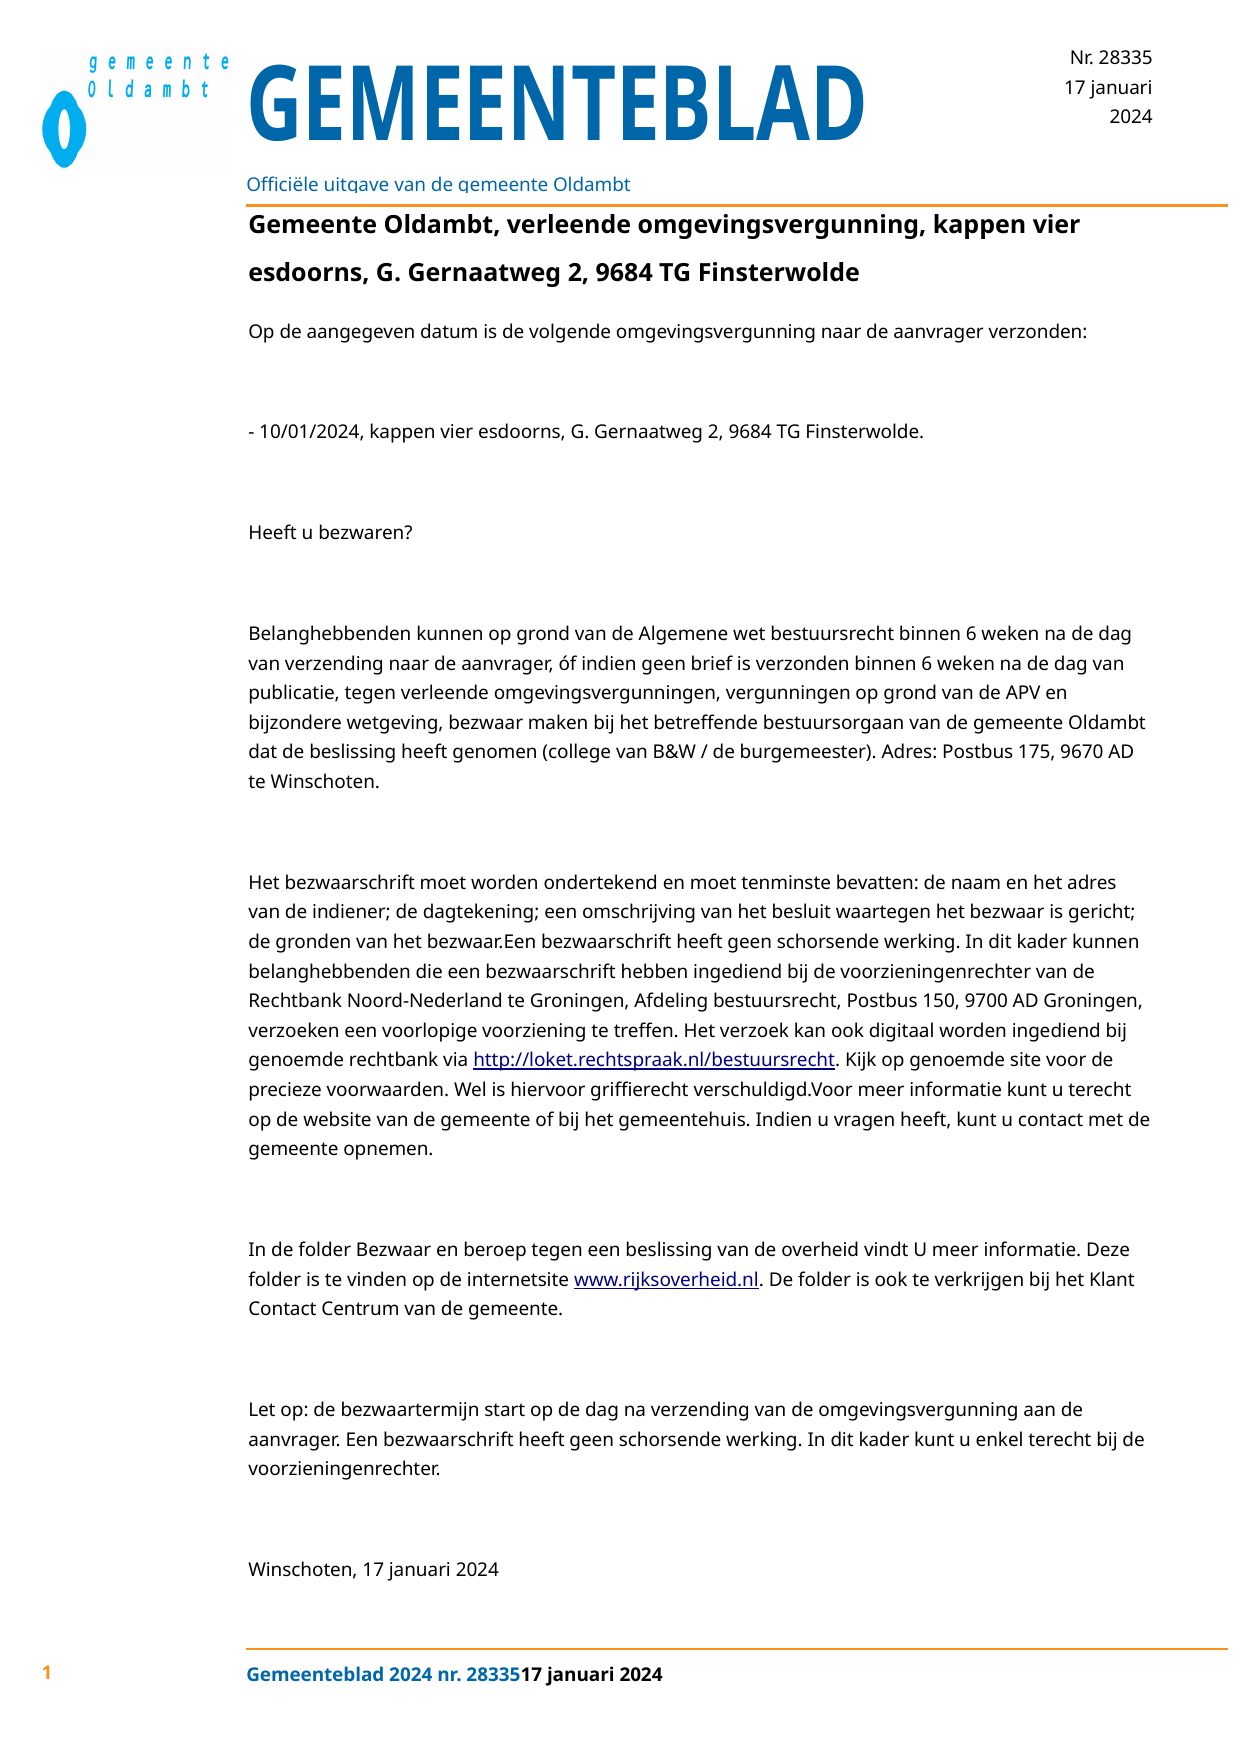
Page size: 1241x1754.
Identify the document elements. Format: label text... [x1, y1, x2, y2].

text In de folder Bezwaar en beroep tegen een beslissing van de overheid vindt U meer informatie. Deze folder is te vinden op de internetsite www.rijksoverheid.nl. De folder is ook te verkrijgen bij het Klant Contact Centrum van de gemeente. [248, 1236, 1152, 1321]
text Belanghebbenden kunnen op grond van de Algemene wet bestuursrecht binnen 6 weken na de dag van verzending naar de aanvrager, óf indien geen brief is verzonden binnen 6 weken na de dag van publicatie, tegen verleende omgevingsvergunningen, vergunningen op grond van de APV en bijzondere wetgeving, bezwaar maken bij het betreffende bestuursorgaan van de gemeente Oldambt dat de beslissing heeft genomen (college van B&W / de burgemeester). Adres: Postbus 175, 9670 AD te Winschoten. [248, 620, 1152, 794]
picture [41, 47, 231, 172]
text Heeft u bezwaren? [248, 519, 1152, 545]
text Gemeente Oldambt, verleende omgevingsvergunning, kappen vier esdoorns, G. Gernaatweg 2, 9684 TG Finsterwolde [248, 207, 1152, 288]
text Op de aangegeven datum is de volgende omgevingsvergunning naar de aanvrager verzonden: [248, 318, 1152, 344]
text Let op: de bezwaartermijn start op de dag na verzending van de omgevingsvergunning aan de aanvrager. Een bezwaarschrift heeft geen schorsende werking. In dit kader kunt u enkel terecht bij de voorzieningenrechter. [248, 1396, 1152, 1481]
text - 10/01/2024, kappen vier esdoorns, G. Gernaatweg 2, 9684 TG Finsterwolde. [248, 419, 1152, 444]
text Winschoten, 17 januari 2024 [248, 1556, 1152, 1582]
text Het bezwaarschrift moet worden ondertekend en moet tenminste bevatten: de naam en het adres van de indiener; de dagtekening; een omschrijving van het besluit waartegen het bezwaar is gericht; de gronden van het bezwaar.Een bezwaarschrift heeft geen schorsende werking. In dit kader kunnen belanghebbenden die een bezwaarschrift hebben ingediend bij de voorzieningenrechter van de Rechtbank Noord-Nederland te Groningen, Afdeling bestuursrecht, Postbus 150, 9700 AD Groningen, verzoeken een voorlopige voorziening te treffen. Het verzoek kan ook digitaal worden ingediend bij genoemde rechtbank via http://loket.rechtspraak.nl/bestuursrecht. Kijk op genoemde site voor de precieze voorwaarden. Wel is hiervoor griffierecht verschuldigd.Voor meer informatie kunt u terecht op de website van de gemeente of bij het gemeentehuis. Indien u vragen heeft, kunt u contact met de gemeente opnemen. [248, 869, 1152, 1161]
